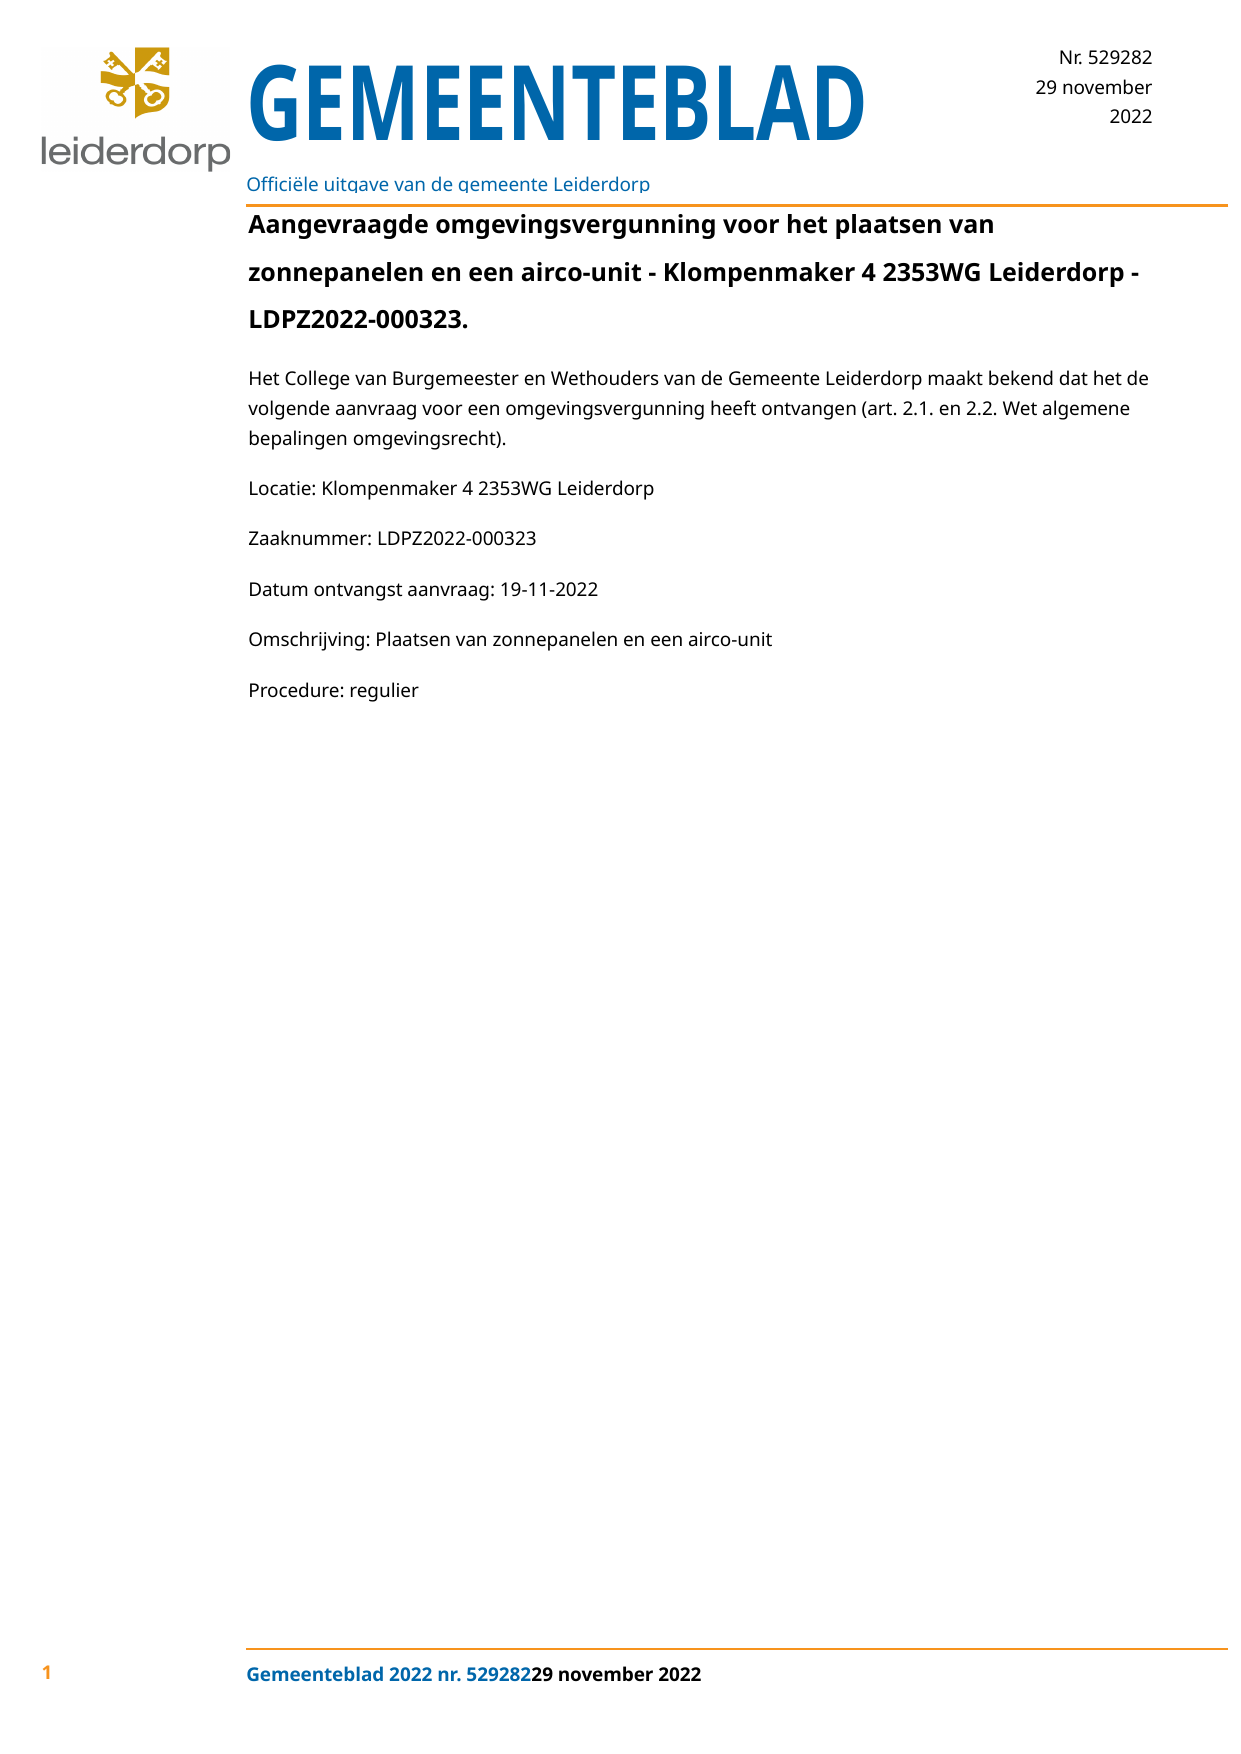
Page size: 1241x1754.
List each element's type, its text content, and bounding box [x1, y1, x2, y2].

text Zaaknummer: LDPZ2022-000323 [248, 526, 1152, 551]
text Procedure: regulier [248, 677, 1152, 702]
text Omschrijving: Plaatsen van zonnepanelen en een airco-unit [248, 626, 1152, 652]
text Datum ontvangst aanvraag: 19-11-2022 [248, 576, 1152, 602]
text Het College van Burgemeester en Wethouders van de Gemeente Leiderdorp maakt bekend dat het de volgende aanvraag voor een omgevingsvergunning heeft ontvangen (art. 2.1. en 2.2. Wet algemene bepalingen omgevingsrecht). [248, 366, 1152, 450]
picture [41, 47, 231, 172]
text Aangevraagde omgevingsvergunning voor het plaatsen van zonnepanelen en een airco-unit - Klompenmaker 4 2353WG Leiderdorp - LDPZ2022-000323. [248, 207, 1152, 336]
text Locatie: Klompenmaker 4 2353WG Leiderdorp [248, 475, 1152, 501]
